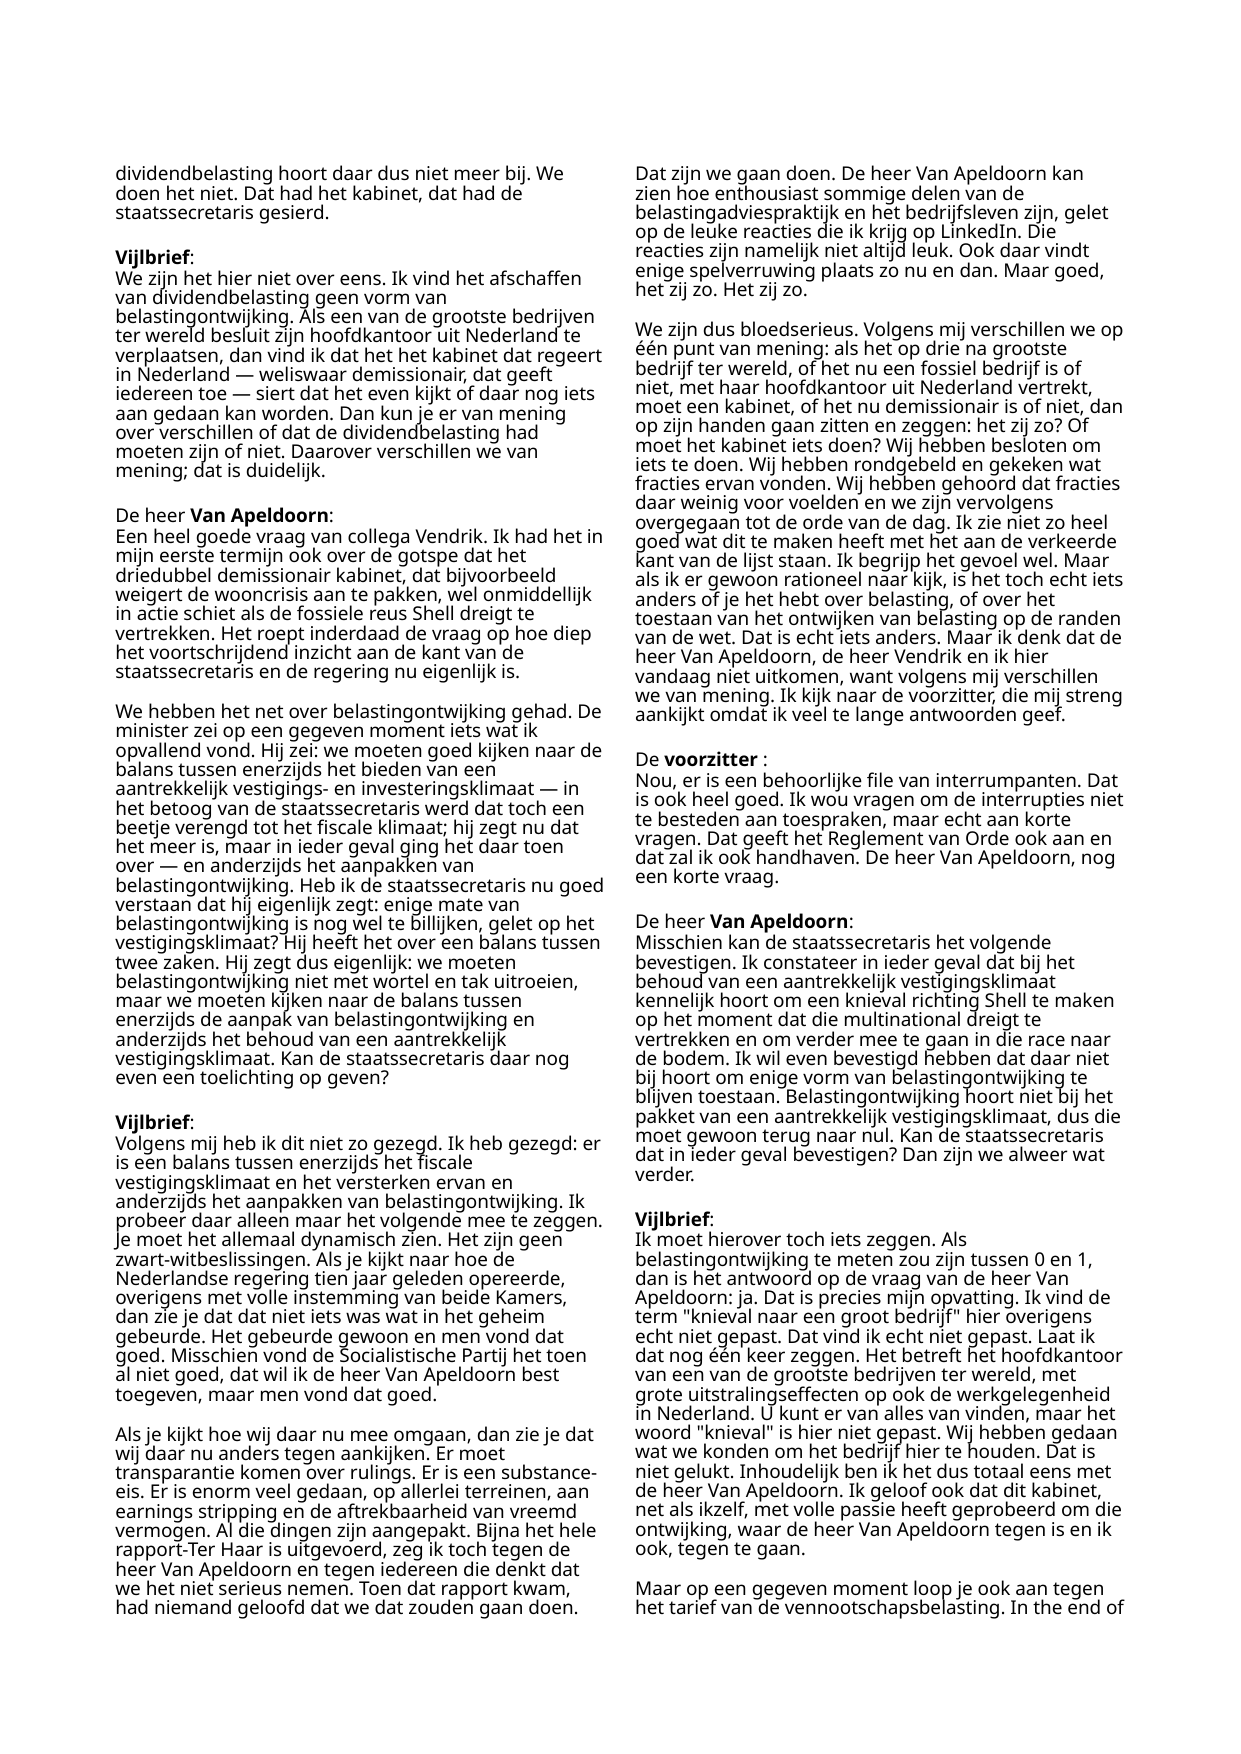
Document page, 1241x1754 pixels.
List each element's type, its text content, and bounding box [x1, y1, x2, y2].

text We zijn dus bloedserieus. Volgens mij verschillen we op één punt van mening: als het op drie na grootste bedrijf ter wereld, of het nu een fossiel bedrijf is of niet, met haar hoofdkantoor uit Nederland vertrekt, moet een kabinet, of het nu demissionair is of niet, dan op zijn handen gaan zitten en zeggen: het zij zo? Of moet het kabinet iets doen? Wij hebben besloten om iets te doen. Wij hebben rondgebeld en gekeken wat fracties ervan vonden. Wij hebben gehoord dat fracties daar weinig voor voelden en we zijn vervolgens overgegaan tot de orde van de dag. Ik zie niet zo heel goed wat dit te maken heeft met het aan de verkeerde kant van de lijst staan. Ik begrijp het gevoel wel. Maar als ik er gewoon rationeel naar kijk, is het toch echt iets anders of je het hebt over belasting, of over het toestaan van het ontwijken van belasting op de randen van de wet. Dat is echt iets anders. Maar ik denk dat de heer Van Apeldoorn, de heer Vendrik en ik hier vandaag niet uitkomen, want volgens mij verschillen we van mening. Ik kijk naar de voorzitter, die mij streng aankijkt omdat ik veel te lange antwoorden geef. [635, 321, 1125, 726]
text Nou, er is een behoorlijke file van interrumpanten. Dat is ook heel goed. Ik wou vragen om de interrupties niet te besteden aan toespraken, maar echt aan korte vragen. Dat geeft het Reglement van Orde ook aan en dat zal ik ook handhaven. De heer Van Apeldoorn, nog een korte vraag. [635, 772, 1125, 888]
text Ik moet hierover toch iets zeggen. Als belastingontwijking te meten zou zijn tussen 0 en 1, dan is het antwoord op de vraag van de heer Van Apeldoorn: ja. Dat is precies mijn opvatting. Ik vind de term "knieval naar een groot bedrijf" hier overigens echt niet gepast. Dat vind ik echt niet gepast. Laat ik dat nog één keer zeggen. Het betreft het hoofdkantoor van een van de grootste bedrijven ter wereld, met grote uitstralingseffecten op ook de werkgelegenheid in Nederland. U kunt er van alles van vinden, maar het woord "knieval" is hier niet gepast. Wij hebben gedaan wat we konden om het bedrijf hier te houden. Dat is niet gelukt. Inhoudelijk ben ik het dus totaal eens met de heer Van Apeldoorn. Ik geloof ook dat dit kabinet, net als ikzelf, met volle passie heeft geprobeerd om die ontwijking, waar de heer Van Apeldoorn tegen is en ik ook, tegen te gaan. [635, 1231, 1125, 1559]
text Dat zijn we gaan doen. De heer Van Apeldoorn kan zien hoe enthousiast sommige delen van de belastingadviespraktijk en het bedrijfsleven zijn, gelet op de leuke reacties die ik krijg op LinkedIn. Die reacties zijn namelijk niet altijd leuk. Ook daar vindt enige spelverruwing plaats zo nu en dan. Maar goed, het zij zo. Het zij zo. [635, 165, 1125, 300]
text We zijn het hier niet over eens. Ik vind het afschaffen van dividendbelasting geen vorm van belastingontwijking. Als een van de grootste bedrijven ter wereld besluit zijn hoofdkantoor uit Nederland te verplaatsen, dan vind ik dat het het kabinet dat regeert in Nederland — weliswaar demissionair, dat geeft iedereen toe — siert dat het even kijkt of daar nog iets aan gedaan kan worden. Dan kun je er van mening over verschillen of dat de dividendbelasting had moeten zijn of niet. Daarover verschillen we van mening; dat is duidelijk. [115, 270, 605, 482]
text Vijlbrief: [635, 1206, 1125, 1231]
text Volgens mij heb ik dit niet zo gezegd. Ik heb gezegd: er is een balans tussen enerzijds het fiscale vestigingsklimaat en het versterken ervan en anderzijds het aanpakken van belastingontwijking. Ik probeer daar alleen maar het volgende mee te zeggen. Je moet het allemaal dynamisch zien. Het zijn geen zwart-witbeslissingen. Als je kijkt naar hoe de Nederlandse regering tien jaar geleden opereerde, overigens met volle instemming van beide Kamers, dan zie je dat dat niet iets was wat in het geheim gebeurde. Het gebeurde gewoon en men vond dat goed. Misschien vond de Socialistische Partij het toen al niet goed, dat wil ik de heer Van Apeldoorn best toegeven, maar men vond dat goed. [115, 1135, 605, 1405]
text De heer Van Apeldoorn: [635, 909, 1125, 934]
text Als je kijkt hoe wij daar nu mee omgaan, dan zie je dat wij daar nu anders tegen aankijken. Er moet transparantie komen over rulings. Er is een substance-eis. Er is enorm veel gedaan, op allerlei terreinen, aan earnings stripping en de aftrekbaarheid van vreemd vermogen. Al die dingen zijn aangepakt. Bijna het hele rapport-Ter Haar is uitgevoerd, zeg ik toch tegen de heer Van Apeldoorn en tegen iedereen die denkt dat we het niet serieus nemen. Toen dat rapport kwam, had niemand geloofd dat we dat zouden gaan doen. [115, 1426, 605, 1618]
text We hebben het net over belastingontwijking gehad. De minister zei op een gegeven moment iets wat ik opvallend vond. Hij zei: we moeten goed kijken naar de balans tussen enerzijds het bieden van een aantrekkelijk vestigings- en investeringsklimaat — in het betoog van de staatssecretaris werd dat toch een beetje verengd tot het fiscale klimaat; hij zegt nu dat het meer is, maar in ieder geval ging het daar toen over — en anderzijds het aanpakken van belastingontwijking. Heb ik de staatssecretaris nu goed verstaan dat hij eigenlijk zegt: enige mate van belastingontwijking is nog wel te billijken, gelet op het vestigingsklimaat? Hij heeft het over een balans tussen twee zaken. Hij zegt dus eigenlijk: we moeten belastingontwijking niet met wortel en tak uitroeien, maar we moeten kijken naar de balans tussen enerzijds de aanpak van belastingontwijking en anderzijds het behoud van een aantrekkelijk vestigingsklimaat. Kan de staatssecretaris daar nog even een toelichting op geven? [115, 703, 605, 1088]
text De voorzitter : [635, 746, 1125, 772]
text De heer Van Apeldoorn: [115, 502, 605, 528]
text Vijlbrief: [115, 1109, 605, 1135]
text Misschien kan de staatssecretaris het volgende bevestigen. Ik constateer in ieder geval dat bij het behoud van een aantrekkelijk vestigingsklimaat kennelijk hoort om een knieval richting Shell te maken op het moment dat die multinational dreigt te vertrekken en om verder mee te gaan in die race naar de bodem. Ik wil even bevestigd hebben dat daar niet bij hoort om enige vorm van belastingontwijking te blijven toestaan. Belastingontwijking hoort niet bij het pakket van een aantrekkelijk vestigingsklimaat, dus die moet gewoon terug naar nul. Kan de staatssecretaris dat in ieder geval bevestigen? Dan zijn we alweer wat verder. [635, 934, 1125, 1185]
text Een heel goede vraag van collega Vendrik. Ik had het in mijn eerste termijn ook over de gotspe dat het driedubbel demissionair kabinet, dat bijvoorbeeld weigert de wooncrisis aan te pakken, wel onmiddellijk in actie schiet als de fossiele reus Shell dreigt te vertrekken. Het roept inderdaad de vraag op hoe diep het voortschrijdend inzicht aan de kant van de staatssecretaris en de regering nu eigenlijk is. [115, 528, 605, 682]
text dividendbelasting hoort daar dus niet meer bij. We doen het niet. Dat had het kabinet, dat had de staatssecretaris gesierd. [115, 165, 605, 223]
text Maar op een gegeven moment loop je ook aan tegen het tarief van de vennootschapsbelasting. In the end of [635, 1580, 1125, 1618]
text Vijlbrief: [115, 244, 605, 270]
